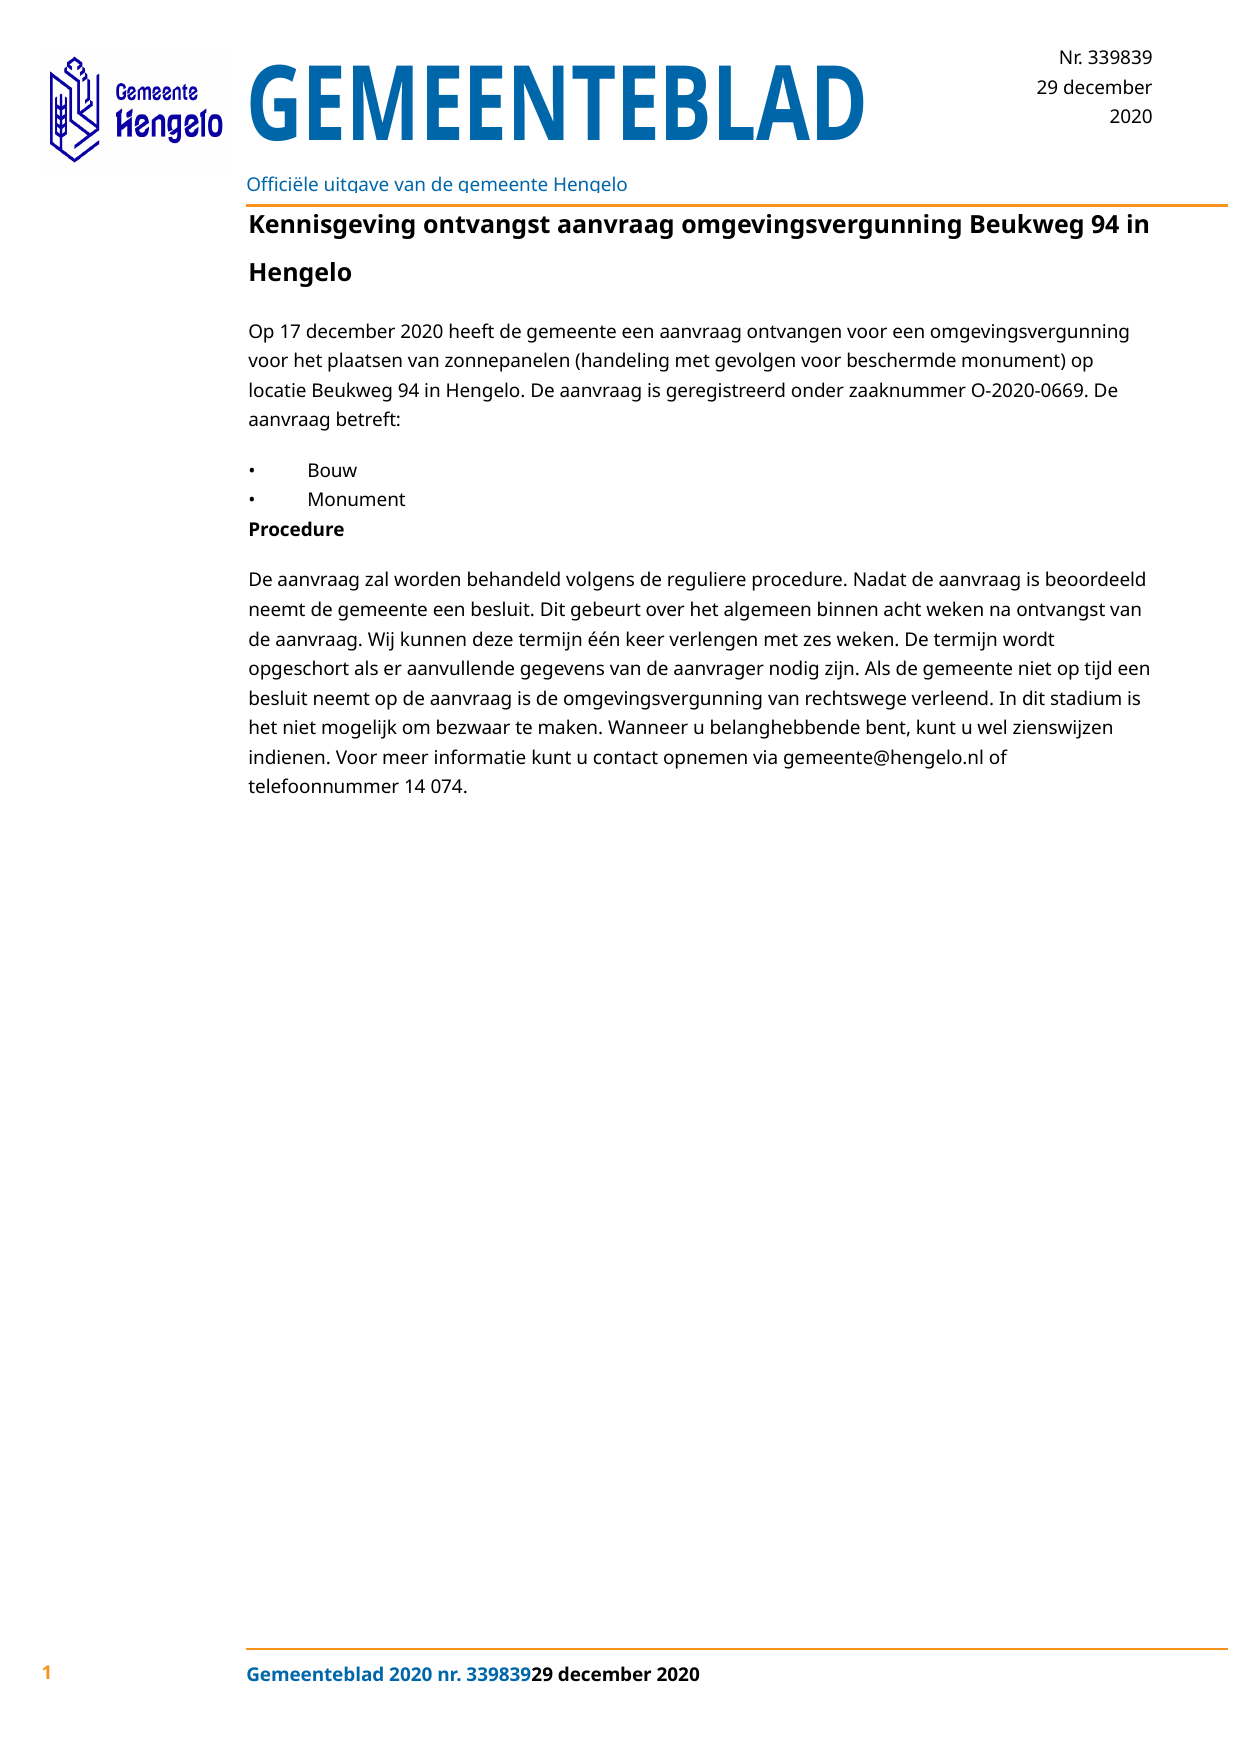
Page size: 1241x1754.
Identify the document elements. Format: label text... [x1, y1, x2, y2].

list Bouw [248, 457, 1152, 483]
text De aanvraag zal worden behandeld volgens de reguliere procedure. Nadat de aanvraag is beoordeeld neemt de gemeente een besluit. Dit gebeurt over het algemeen binnen acht weken na ontvangst van de aanvraag. Wij kunnen deze termijn één keer verlengen met zes weken. De termijn wordt opgeschort als er aanvullende gegevens van de aanvrager nodig zijn. Als de gemeente niet op tijd een besluit neemt op de aanvraag is de omgevingsvergunning van rechtswege verleend. In dit stadium is het niet mogelijk om bezwaar te maken. Wanneer u belanghebbende bent, kunt u wel zienswijzen indienen. Voor meer informatie kunt u contact opnemen via gemeente@hengelo.nl of telefoonnummer 14 074. [248, 567, 1152, 799]
list Monument [248, 487, 1152, 512]
text Procedure [248, 516, 1152, 542]
text Kennisgeving ontvangst aanvraag omgevingsvergunning Beukweg 94 in Hengelo [248, 207, 1152, 288]
picture [41, 47, 231, 172]
text Op 17 december 2020 heeft de gemeente een aanvraag ontvangen voor een omgevingsvergunning voor het plaatsen van zonnepanelen (handeling met gevolgen voor beschermde monument) op locatie Beukweg 94 in Hengelo. De aanvraag is geregistreerd onder zaaknummer O-2020-0669. De aanvraag betreft: [248, 318, 1152, 432]
